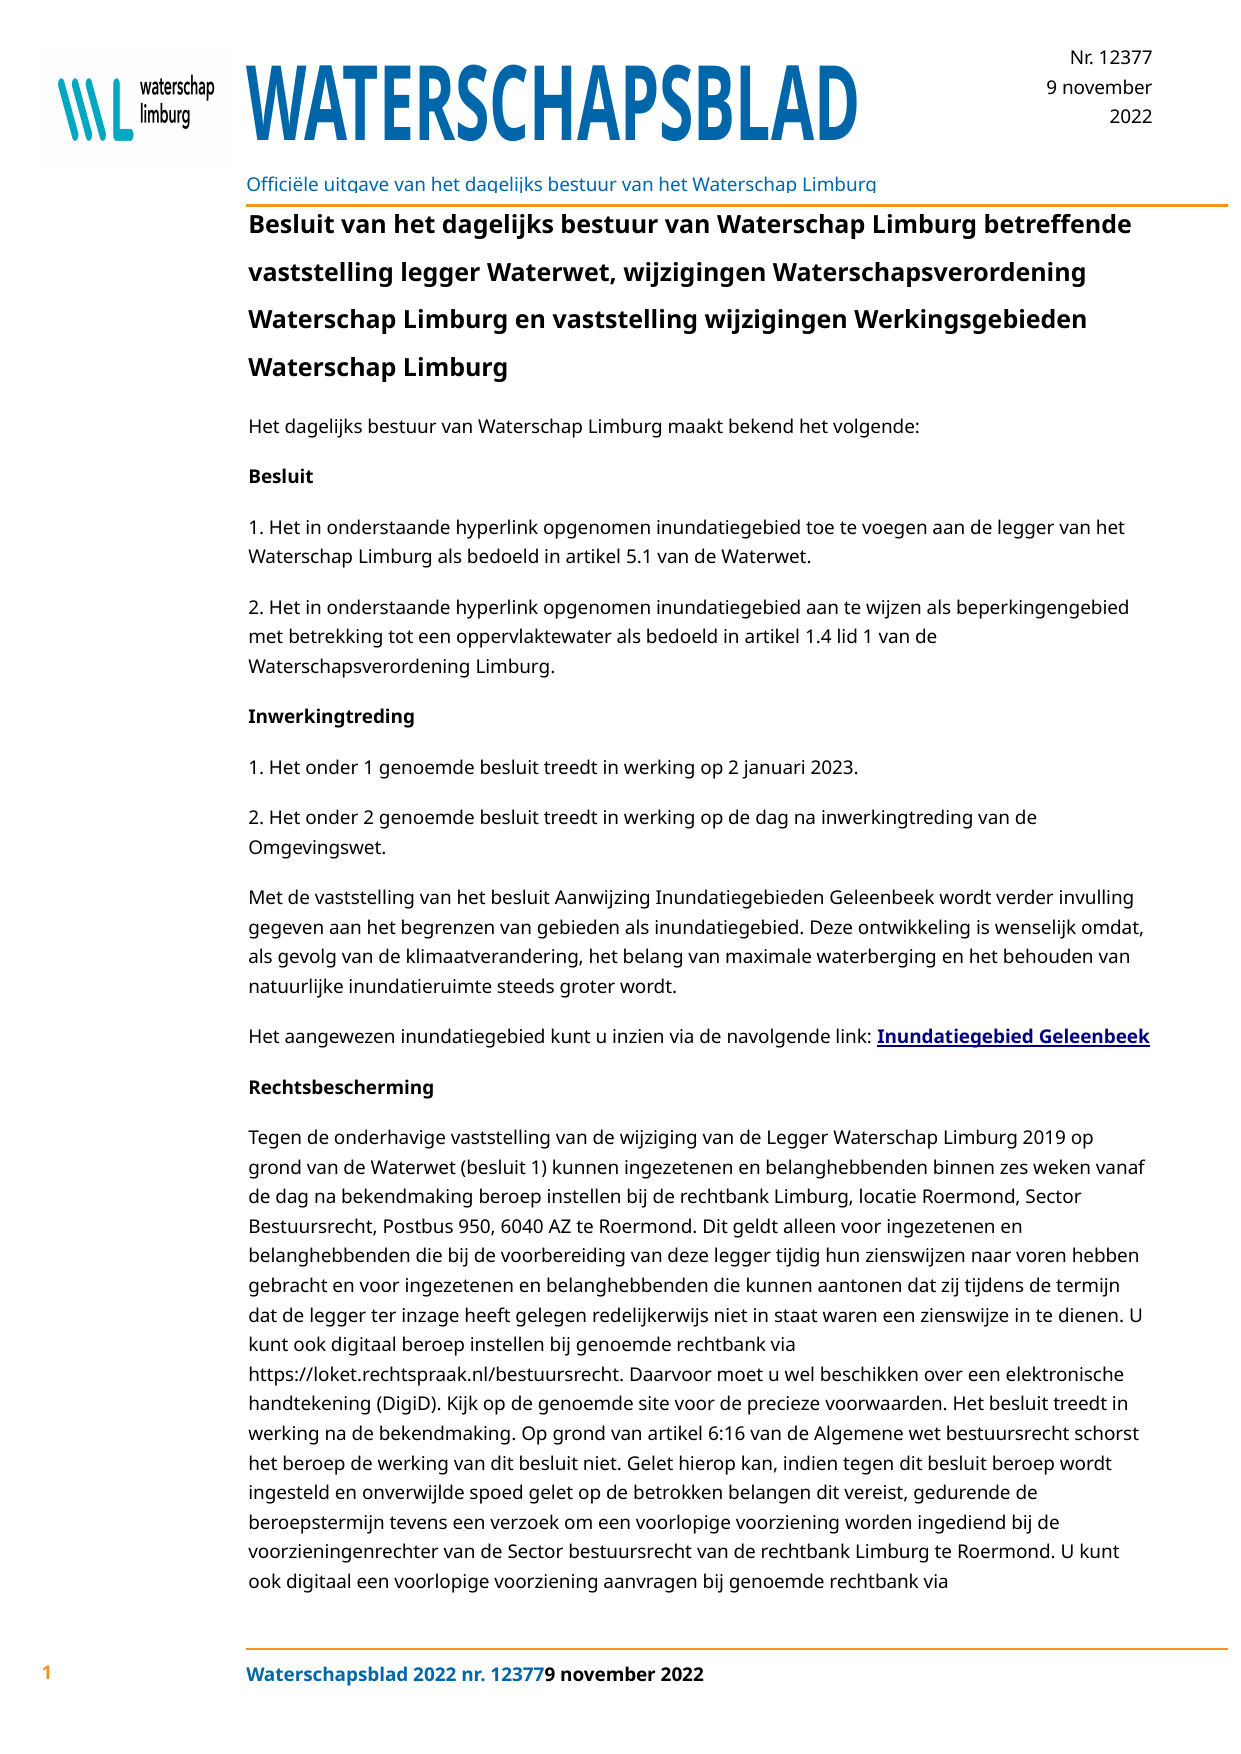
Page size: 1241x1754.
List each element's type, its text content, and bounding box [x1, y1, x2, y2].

text Het aangewezen inundatiegebied kunt u inzien via de navolgende link: Inundatiegebied Geleenbeek [248, 1023, 1152, 1049]
text Het dagelijks bestuur van Waterschap Limburg maakt bekend het volgende: [248, 413, 1152, 439]
picture [41, 47, 231, 172]
text 2. Het in onderstaande hyperlink opgenomen inundatiegebied aan te wijzen als beperkingengebied met betrekking tot een oppervlaktewater als bedoeld in artikel 1.4 lid 1 van de Waterschapsverordening Limburg. [248, 594, 1152, 679]
text Besluit [248, 463, 1152, 489]
text Rechtsbescherming [248, 1074, 1152, 1100]
text Inwerkingtreding [248, 703, 1152, 729]
text Met de vaststelling van het besluit Aanwijzing Inundatiegebieden Geleenbeek wordt verder invulling gegeven aan het begrenzen van gebieden als inundatiegebied. Deze ontwikkeling is wenselijk omdat, als gevolg van de klimaatverandering, het belang van maximale waterberging en het behouden van natuurlijke inundatieruimte steeds groter wordt. [248, 884, 1152, 999]
text Besluit van het dagelijks bestuur van Waterschap Limburg betreffende vaststelling legger Waterwet, wijzigingen Waterschapsverordening Waterschap Limburg en vaststelling wijzigingen Werkingsgebieden Waterschap Limburg [248, 207, 1152, 384]
text 2. Het onder 2 genoemde besluit treedt in werking op de dag na inwerkingtreding van de Omgevingswet. [248, 804, 1152, 860]
text 1. Het in onderstaande hyperlink opgenomen inundatiegebied toe te voegen aan de legger van het Waterschap Limburg als bedoeld in artikel 5.1 van de Waterwet. [248, 514, 1152, 569]
text Tegen de onderhavige vaststelling van de wijziging van de Legger Waterschap Limburg 2019 op grond van de Waterwet (besluit 1) kunnen ingezetenen en belanghebbenden binnen zes weken vanaf de dag na bekendmaking beroep instellen bij de rechtbank Limburg, locatie Roermond, Sector Bestuursrecht, Postbus 950, 6040 AZ te Roermond. Dit geldt alleen voor ingezetenen en belanghebbenden die bij de voorbereiding van deze legger tijdig hun zienswijzen naar voren hebben gebracht en voor ingezetenen en belanghebbenden die kunnen aantonen dat zij tijdens de termijn dat de legger ter inzage heeft gelegen redelijkerwijs niet in staat waren een zienswijze in te dienen. U kunt ook digitaal beroep instellen bij genoemde rechtbank via https://loket.rechtspraak.nl/bestuursrecht. Daarvoor moet u wel beschikken over een elektronische handtekening (DigiD). Kijk op de genoemde site voor de precieze voorwaarden. Het besluit treedt in werking na de bekendmaking. Op grond van artikel 6:16 van de Algemene wet bestuursrecht schorst het beroep de werking van dit besluit niet. Gelet hierop kan, indien tegen dit besluit beroep wordt ingesteld en onverwijlde spoed gelet op de betrokken belangen dit vereist, gedurende de beroepstermijn tevens een verzoek om een voorlopige voorziening worden ingediend bij de voorzieningenrechter van de Sector bestuursrecht van de rechtbank Limburg te Roermond. U kunt ook digitaal een voorlopige voorziening aanvragen bij genoemde rechtbank via [248, 1124, 1152, 1594]
text 1. Het onder 1 genoemde besluit treedt in werking op 2 januari 2023. [248, 754, 1152, 780]
